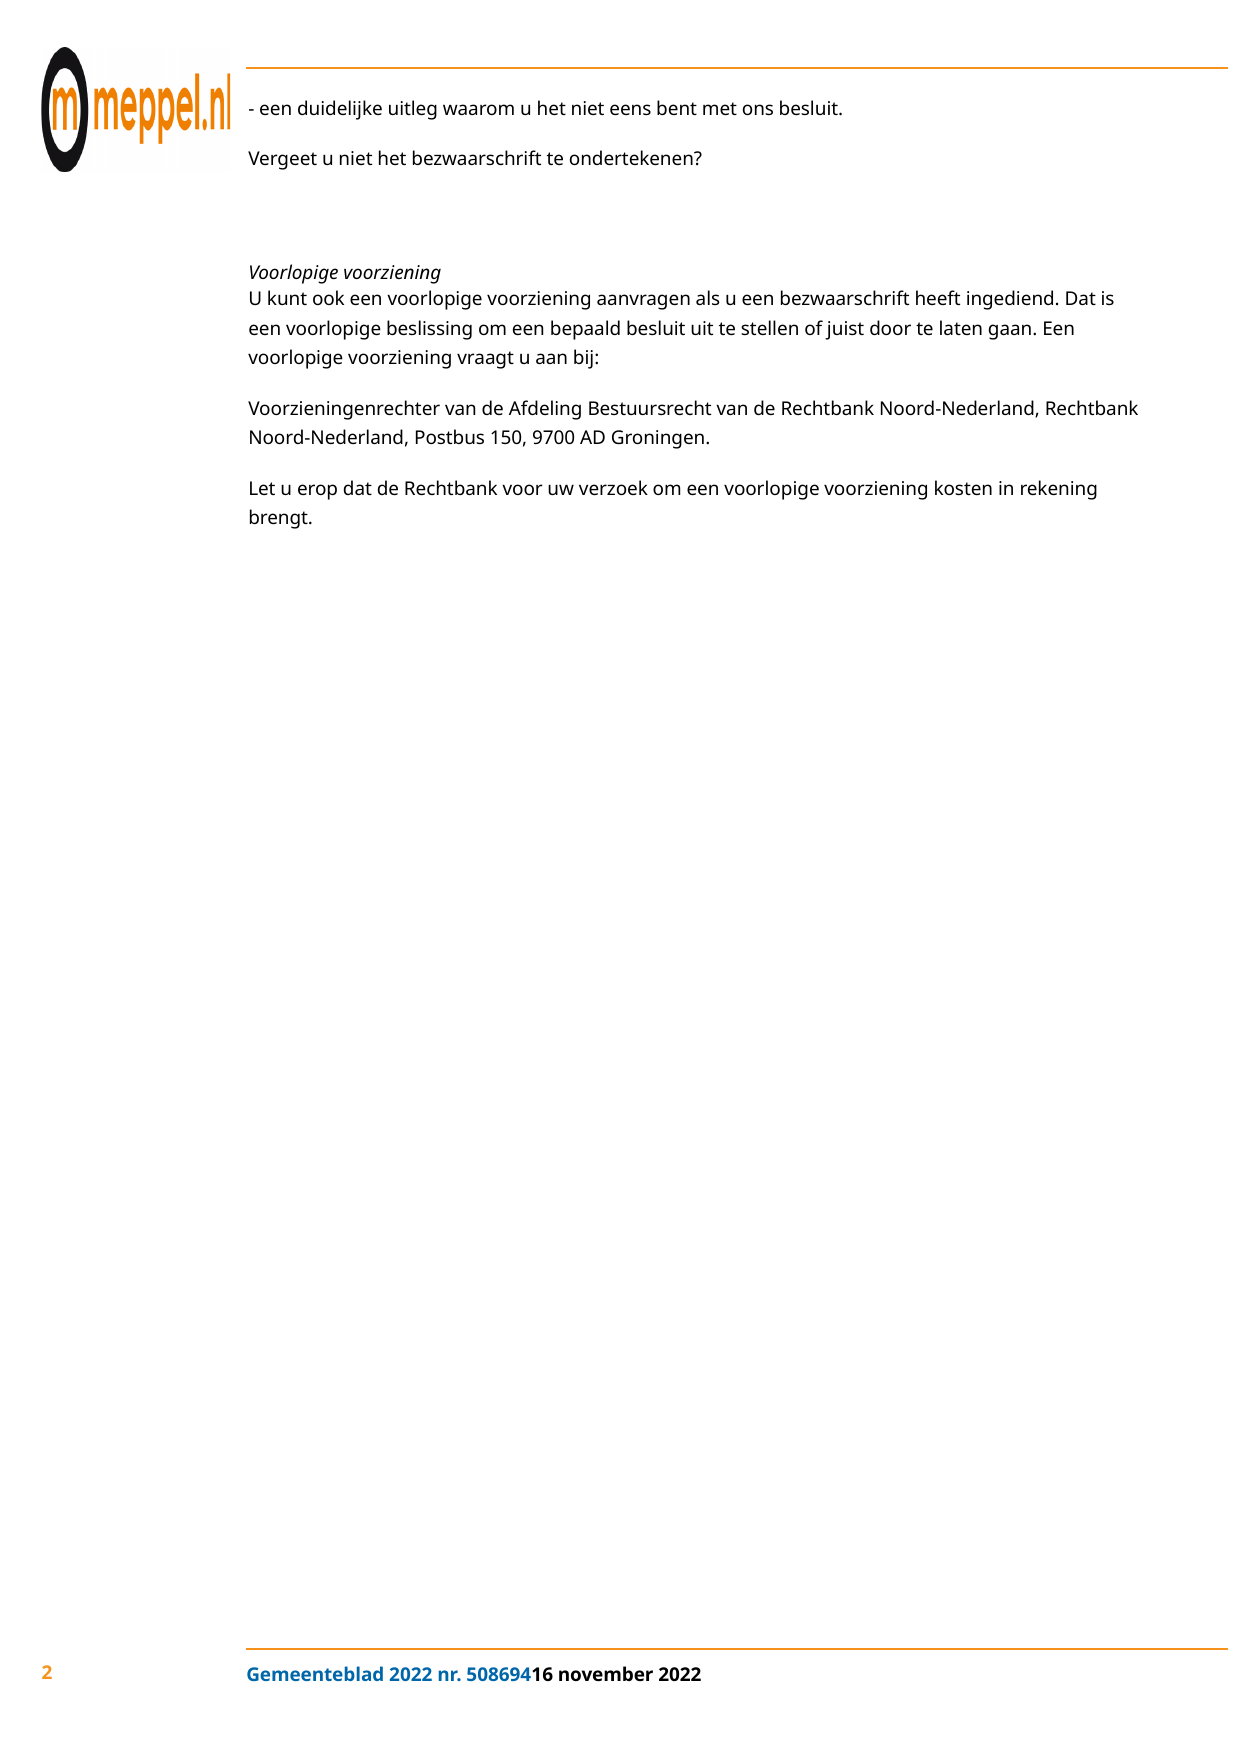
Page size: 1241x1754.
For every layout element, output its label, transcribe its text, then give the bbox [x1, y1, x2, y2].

picture [41, 47, 231, 172]
text Voorlopige voorziening [248, 259, 1152, 285]
text Vergeet u niet het bezwaarschrift te ondertekenen? [248, 145, 1152, 171]
text Voorzieningenrechter van de Afdeling Bestuursrecht van de Rechtbank Noord-Nederland, Rechtbank Noord-Nederland, Postbus 150, 9700 AD Groningen. [248, 395, 1152, 450]
text - een duidelijke uitleg waarom u het niet eens bent met ons besluit. [248, 95, 1152, 121]
text U kunt ook een voorlopige voorziening aanvragen als u een bezwaarschrift heeft ingediend. Dat is een voorlopige beslissing om een bepaald besluit uit te stellen of juist door te laten gaan. Een voorlopige voorziening vraagt u aan bij: [248, 285, 1152, 370]
text Let u erop dat de Rechtbank voor uw verzoek om een voorlopige voorziening kosten in rekening brengt. [248, 475, 1152, 530]
